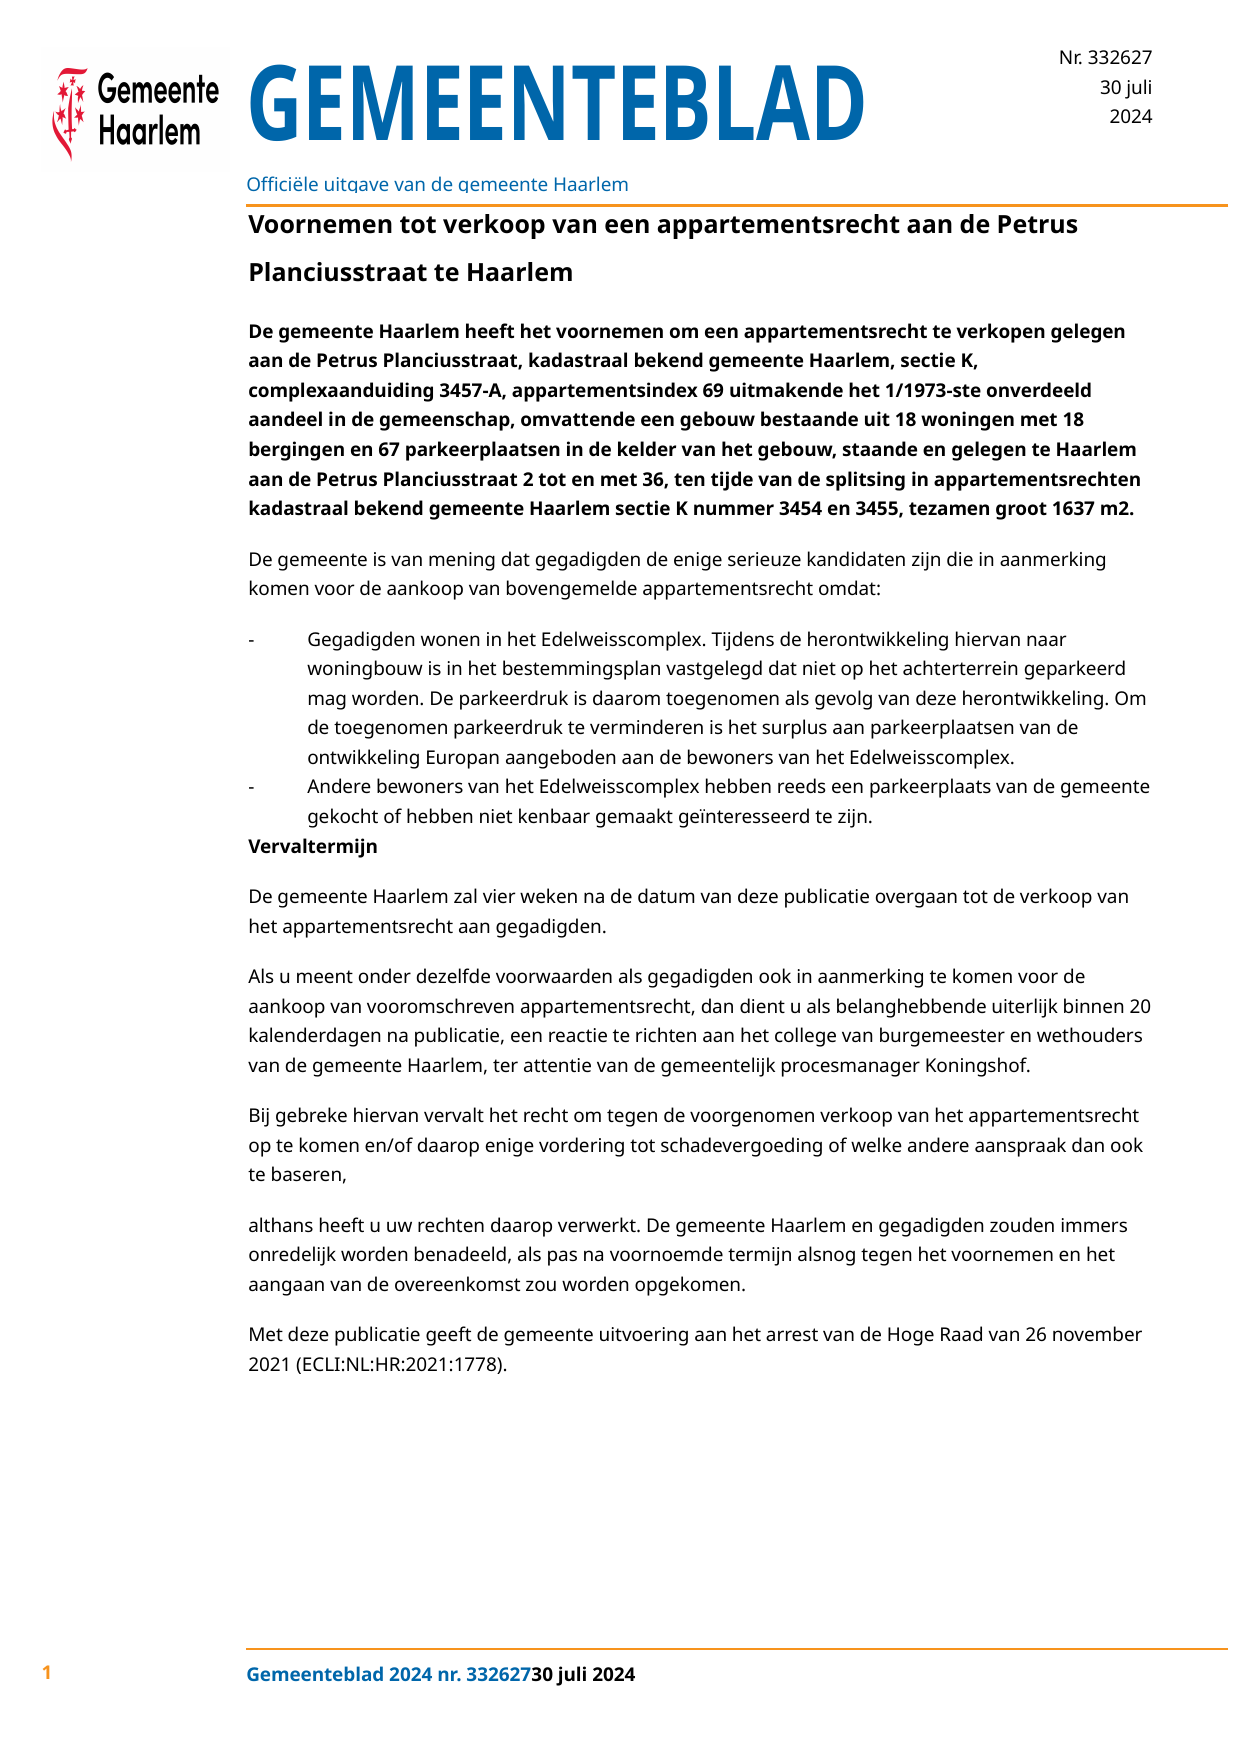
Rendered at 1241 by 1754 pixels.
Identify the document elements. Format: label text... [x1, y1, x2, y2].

list Gegadigden wonen in het Edelweisscomplex. Tijdens de herontwikkeling hiervan naar woningbouw is in het bestemmingsplan vastgelegd dat niet op het achterterrein geparkeerd mag worden. De parkeerdruk is daarom toegenomen als gevolg van deze herontwikkeling. Om de toegenomen parkeerdruk te verminderen is het surplus aan parkeerplaatsen van de ontwikkeling Europan aangeboden aan de bewoners van het Edelweisscomplex. [248, 626, 1152, 770]
text De gemeente Haarlem zal vier weken na de datum van deze publicatie overgaan tot de verkoop van het appartementsrecht aan gegadigden. [248, 883, 1152, 939]
picture [41, 47, 231, 172]
text Met deze publicatie geeft de gemeente uitvoering aan het arrest van de Hoge Raad van 26 november 2021 (ECLI:NL:HR:2021:1778). [248, 1322, 1152, 1377]
list Andere bewoners van het Edelweisscomplex hebben reeds een parkeerplaats van de gemeente gekocht of hebben niet kenbaar gemaakt geïnteresseerd te zijn. [248, 774, 1152, 829]
text De gemeente is van mening dat gegadigden de enige serieuze kandidaten zijn die in aanmerking komen voor de aankoop van bovengemelde appartementsrecht omdat: [248, 546, 1152, 601]
text althans heeft u uw rechten daarop verwerkt. De gemeente Haarlem en gegadigden zouden immers onredelijk worden benadeeld, als pas na voornoemde termijn alsnog tegen het voornemen en het aangaan van de overeenkomst zou worden opgekomen. [248, 1212, 1152, 1297]
text Bij gebreke hiervan vervalt het recht om tegen de voorgenomen verkoop van het appartementsrecht op te komen en/of daarop enige vordering tot schadevergoeding of welke andere aanspraak dan ook te baseren, [248, 1102, 1152, 1187]
text De gemeente Haarlem heeft het voornemen om een appartementsrecht te verkopen gelegen aan de Petrus Planciusstraat, kadastraal bekend gemeente Haarlem, sectie K, complexaanduiding 3457-A, appartementsindex 69 uitmakende het 1/1973-ste onverdeeld aandeel in de gemeenschap, omvattende een gebouw bestaande uit 18 woningen met 18 bergingen en 67 parkeerplaatsen in de kelder van het gebouw, staande en gelegen te Haarlem aan de Petrus Planciusstraat 2 tot en met 36, ten tijde van de splitsing in appartementsrechten kadastraal bekend gemeente Haarlem sectie K nummer 3454 en 3455, tezamen groot 1637 m2. [248, 318, 1152, 521]
text Voornemen tot verkoop van een appartementsrecht aan de Petrus Planciusstraat te Haarlem [248, 207, 1152, 288]
text Als u meent onder dezelfde voorwaarden als gegadigden ook in aanmerking te komen voor de aankoop van vooromschreven appartementsrecht, dan dient u als belanghebbende uiterlijk binnen 20 kalenderdagen na publicatie, een reactie te richten aan het college van burgemeester en wethouders van de gemeente Haarlem, ter attentie van de gemeentelijk procesmanager Koningshof. [248, 963, 1152, 1078]
text Vervaltermijn [248, 833, 1152, 859]
